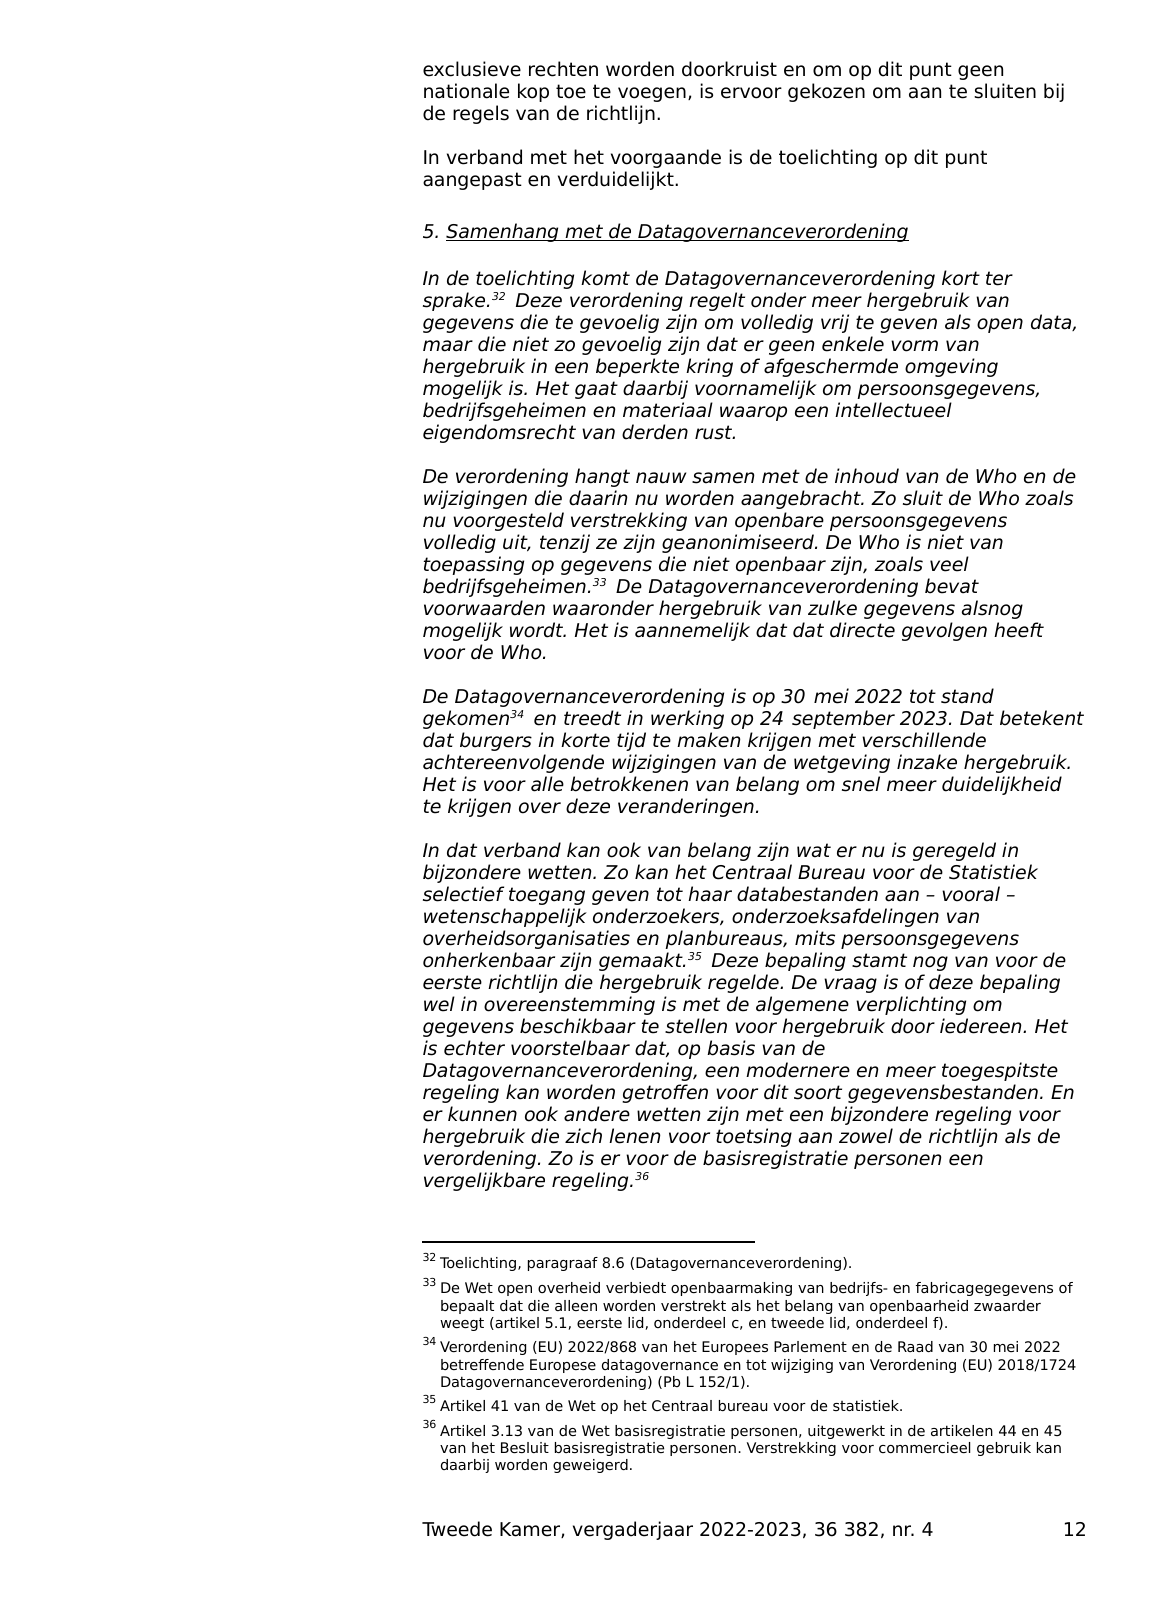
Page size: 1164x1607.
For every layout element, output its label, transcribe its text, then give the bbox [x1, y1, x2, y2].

text De Wet open overheid verbiedt openbaarmaking van bedrijfs- en fabricagegegevens of bepaalt dat die alleen worden verstrekt als het belang van openbaarheid zwaarder weegt (artikel 5.1, eerste lid, onderdeel c, en tweede lid, onderdeel f). [422, 1276, 1087, 1332]
text Verordening (EU) 2022/868 van het Europees Parlement en de Raad van 30 mei 2022 betreffende Europese datagovernance en tot wijziging van Verordening (EU) 2018/1724 Datagovernanceverordening) (Pb L 152/1). [422, 1335, 1087, 1391]
text In de toelichting komt de Datagovernanceverordening kort ter sprake. Deze verordening regelt onder meer hergebruik van gegevens die te gevoelig zijn om volledig vrij te geven als open data, maar die niet zo gevoelig zijn dat er geen enkele vorm van hergebruik in een beperkte kring of afgeschermde omgeving mogelijk is. Het gaat daarbij voornamelijk om persoonsgegevens, bedrijfsgeheimen en materiaal waarop een intellectueel eigendomsrecht van derden rust. [422, 268, 1087, 444]
text In verband met het voorgaande is de toelichting op dit punt aangepast en verduidelijkt. [422, 147, 1087, 191]
text In dat verband kan ook van belang zijn wat er nu is geregeld in bijzondere wetten. Zo kan het Centraal Bureau voor de Statistiek selectief toegang geven tot haar databestanden aan – vooral – wetenschappelijk onderzoekers, onderzoeksafdelingen van overheidsorganisaties en planbureaus, mits persoonsgegevens onherkenbaar zijn gemaakt. Deze bepaling stamt nog van voor de eerste richtlijn die hergebruik regelde. De vraag is of deze bepaling wel in overeenstemming is met de algemene verplichting om gegevens beschikbaar te stellen voor hergebruik door iedereen. Het is echter voorstelbaar dat, op basis van de Datagovernanceverordening, een modernere en meer toegespitste regeling kan worden getroffen voor dit soort gegevensbestanden. En er kunnen ook andere wetten zijn met een bijzondere regeling voor hergebruik die zich lenen voor toetsing aan zowel de richtlijn als de verordening. Zo is er voor de basisregistratie personen een vergelijkbare regeling. [422, 840, 1087, 1192]
text exclusieve rechten worden doorkruist en om op dit punt geen nationale kop toe te voegen, is ervoor gekozen om aan te sluiten bij de regels van de richtlijn. [422, 59, 1087, 125]
text De Datagovernanceverordening is op 30 mei 2022 tot stand gekomen en treedt in werking op 24 september 2023. Dat betekent dat burgers in korte tijd te maken krijgen met verschillende achtereenvolgende wijzigingen van de wetgeving inzake hergebruik. Het is voor alle betrokkenen van belang om snel meer duidelijkheid te krijgen over deze veranderingen. [422, 686, 1087, 818]
subtitle 5. Samenhang met de Datagovernanceverordening [422, 221, 1087, 243]
text Toelichting, paragraaf 8.6 (Datagovernanceverordening). [422, 1251, 1087, 1273]
text Artikel 41 van de Wet op het Centraal bureau voor de statistiek. [422, 1393, 1087, 1416]
text De verordening hangt nauw samen met de inhoud van de Who en de wijzigingen die daarin nu worden aangebracht. Zo sluit de Who zoals nu voorgesteld verstrekking van openbare persoonsgegevens volledig uit, tenzij ze zijn geanonimiseerd. De Who is niet van toepassing op gegevens die niet openbaar zijn, zoals veel bedrijfsgeheimen. De Datagovernanceverordening bevat voorwaarden waaronder hergebruik van zulke gegevens alsnog mogelijk wordt. Het is aannemelijk dat dat directe gevolgen heeft voor de Who. [422, 466, 1087, 664]
text Artikel 3.13 van de Wet basisregistratie personen, uitgewerkt in de artikelen 44 en 45 van het Besluit basisregistratie personen. Verstrekking voor commercieel gebruik kan daarbij worden geweigerd. [422, 1418, 1087, 1474]
